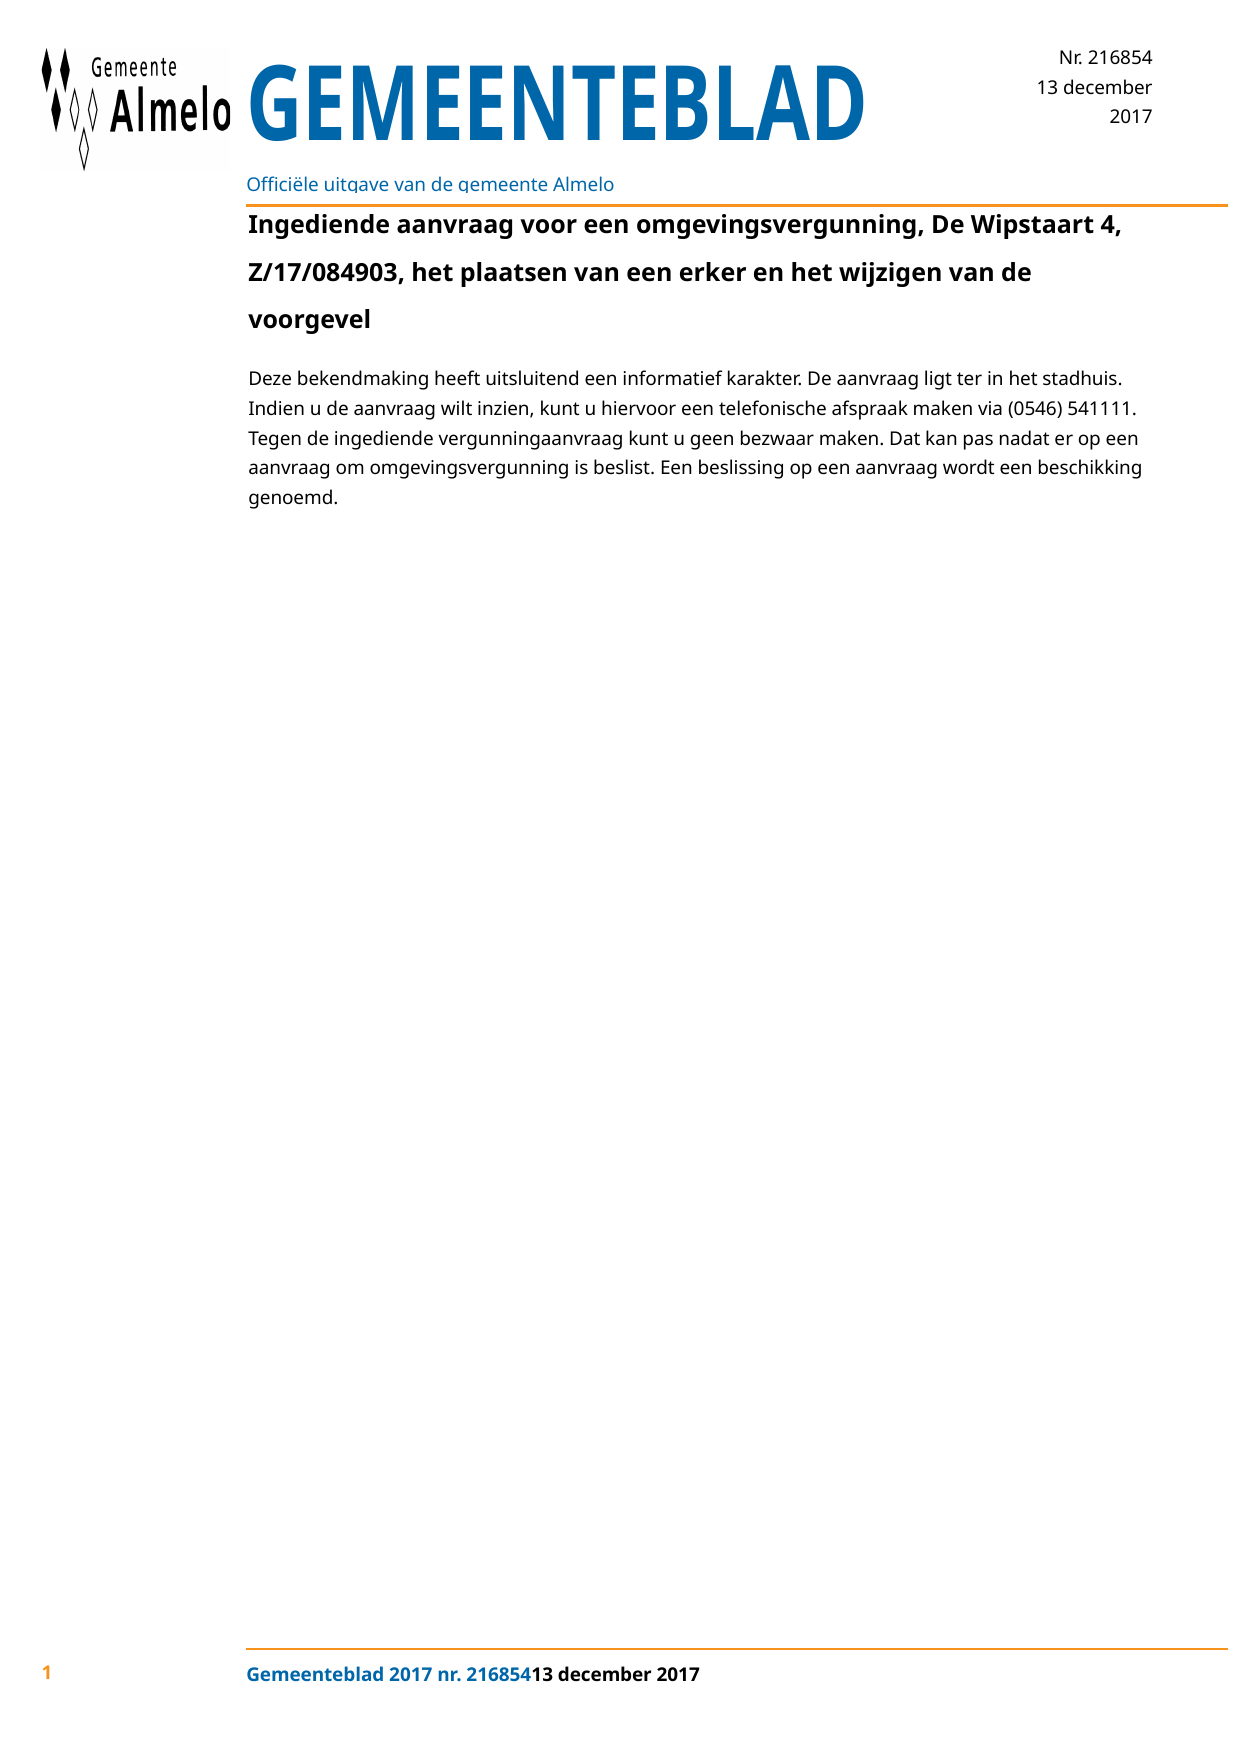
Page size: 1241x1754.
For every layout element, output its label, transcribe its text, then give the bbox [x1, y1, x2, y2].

picture [41, 47, 231, 172]
text Ingediende aanvraag voor een omgevingsvergunning, De Wipstaart 4, Z/17/084903, het plaatsen van een erker en het wijzigen van de voorgevel [248, 207, 1152, 336]
text Deze bekendmaking heeft uitsluitend een informatief karakter. De aanvraag ligt ter in het stadhuis. Indien u de aanvraag wilt inzien, kunt u hiervoor een telefonische afspraak maken via (0546) 541111. Tegen de ingediende vergunningaanvraag kunt u geen bezwaar maken. Dat kan pas nadat er op een aanvraag om omgevingsvergunning is beslist. Een beslissing op een aanvraag wordt een beschikking genoemd. [248, 366, 1152, 509]
